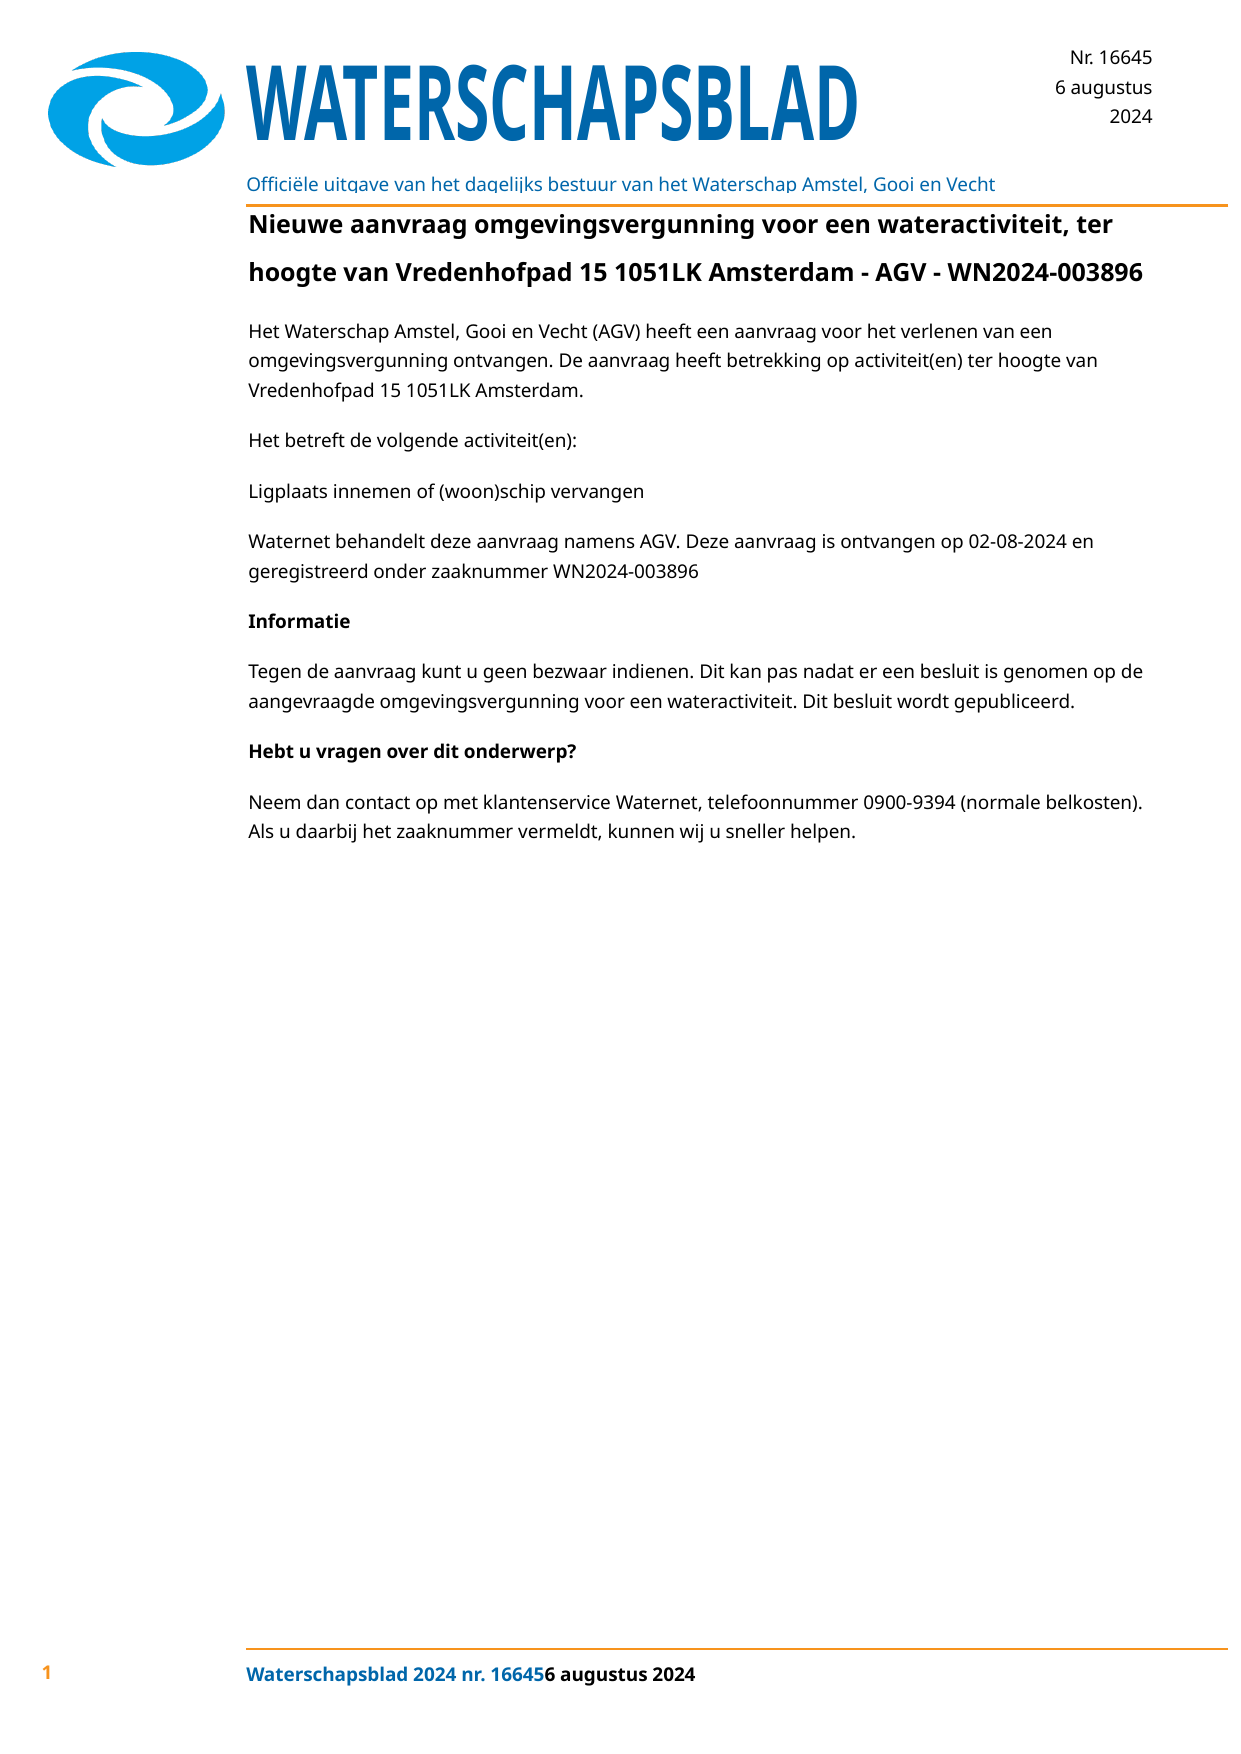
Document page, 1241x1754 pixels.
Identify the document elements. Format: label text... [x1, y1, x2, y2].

text Het betreft de volgende activiteit(en): [248, 427, 1152, 453]
text Hebt u vragen over dit onderwerp? [248, 739, 1152, 764]
text Neem dan contact op met klantenservice Waternet, telefoonnummer 0900-9394 (normale belkosten). Als u daarbij het zaaknummer vermeldt, kunnen wij u sneller helpen. [248, 789, 1152, 844]
picture [41, 47, 231, 172]
text Ligplaats innemen of (woon)schip vervangen [248, 478, 1152, 504]
text Nieuwe aanvraag omgevingsvergunning voor een wateractiviteit, ter hoogte van Vredenhofpad 15 1051LK Amsterdam - AGV - WN2024-003896 [248, 207, 1152, 288]
text Informatie [248, 608, 1152, 634]
text Het Waterschap Amstel, Gooi en Vecht (AGV) heeft een aanvraag voor het verlenen van een omgevingsvergunning ontvangen. De aanvraag heeft betrekking op activiteit(en) ter hoogte van Vredenhofpad 15 1051LK Amsterdam. [248, 318, 1152, 403]
text Waternet behandelt deze aanvraag namens AGV. Deze aanvraag is ontvangen op 02-08-2024 en geregistreerd onder zaaknummer WN2024-003896 [248, 528, 1152, 584]
text Tegen de aanvraag kunt u geen bezwaar indienen. Dit kan pas nadat er een besluit is genomen op de aangevraagde omgevingsvergunning voor een wateractiviteit. Dit besluit wordt gepubliceerd. [248, 659, 1152, 714]
